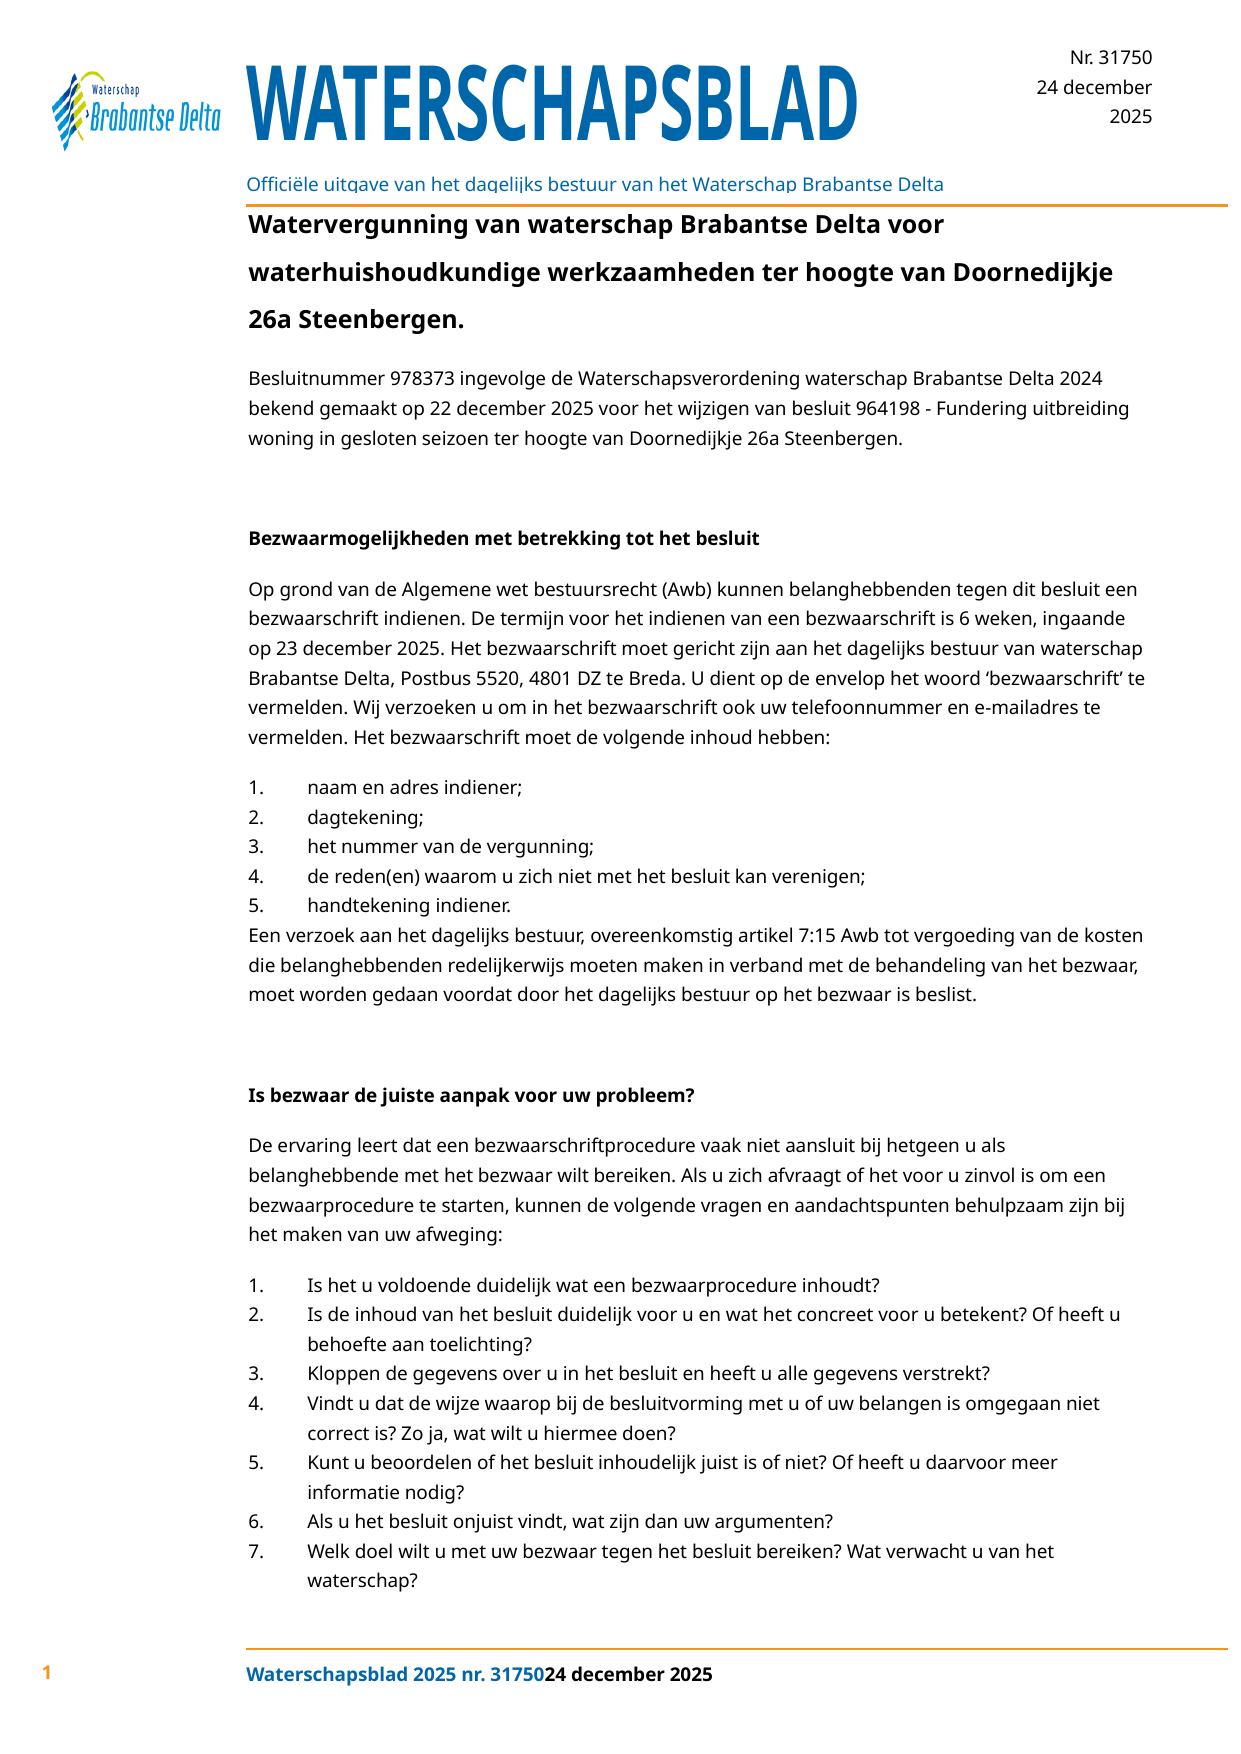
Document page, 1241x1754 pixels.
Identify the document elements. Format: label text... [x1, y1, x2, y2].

list Vindt u dat de wijze waarop bij de besluitvorming met u of uw belangen is omgegaan niet correct is? Zo ja, wat wilt u hiermee doen? [248, 1390, 1152, 1445]
list de reden(en) waarom u zich niet met het besluit kan verenigen; [248, 863, 1152, 889]
list Kunt u beoordelen of het besluit inhoudelijk juist is of niet? Of heeft u daarvoor meer informatie nodig? [248, 1449, 1152, 1504]
text Is bezwaar de juiste aanpak voor uw probleem? [248, 1082, 1152, 1108]
list naam en adres indiener; [248, 774, 1152, 800]
text Bezwaarmogelijkheden met betrekking tot het besluit [248, 526, 1152, 551]
list dagtekening; [248, 804, 1152, 829]
list Kloppen de gegevens over u in het besluit en heeft u alle gegevens verstrekt? [248, 1361, 1152, 1386]
list Is het u voldoende duidelijk wat een bezwaarprocedure inhoudt? [248, 1272, 1152, 1297]
text Watervergunning van waterschap Brabantse Delta voor waterhuishoudkundige werkzaamheden ter hoogte van Doornedijkje 26a Steenbergen. [248, 207, 1152, 336]
list Als u het besluit onjuist vindt, wat zijn dan uw argumenten? [248, 1508, 1152, 1534]
text Besluitnummer 978373 ingevolge de Waterschapsverordening waterschap Brabantse Delta 2024 bekend gemaakt op 22 december 2025 voor het wijzigen van besluit 964198 - Fundering uitbreiding woning in gesloten seizoen ter hoogte van Doornedijkje 26a Steenbergen. [248, 366, 1152, 450]
list het nummer van de vergunning; [248, 833, 1152, 859]
list handtekening indiener. [248, 893, 1152, 918]
picture [41, 47, 231, 172]
list Welk doel wilt u met uw bezwaar tegen het besluit bereiken? Wat verwacht u van het waterschap? [248, 1538, 1152, 1593]
text Op grond van de Algemene wet bestuursrecht (Awb) kunnen belanghebbenden tegen dit besluit een bezwaarschrift indienen. De termijn voor het indienen van een bezwaarschrift is 6 weken, ingaande op 23 december 2025. Het bezwaarschrift moet gericht zijn aan het dagelijks bestuur van waterschap Brabantse Delta, Postbus 5520, 4801 DZ te Breda. U dient op de envelop het woord ‘bezwaarschrift’ te vermelden. Wij verzoeken u om in het bezwaarschrift ook uw telefoonnummer en e‑mailadres te vermelden. Het bezwaarschrift moet de volgende inhoud hebben: [248, 576, 1152, 749]
text De ervaring leert dat een bezwaarschriftprocedure vaak niet aansluit bij hetgeen u als belanghebbende met het bezwaar wilt bereiken. Als u zich afvraagt of het voor u zinvol is om een bezwaarprocedure te starten, kunnen de volgende vragen en aandachtspunten behulpzaam zijn bij het maken van uw afweging: [248, 1133, 1152, 1247]
list Is de inhoud van het besluit duidelijk voor u en wat het concreet voor u betekent? Of heeft u behoefte aan toelichting? [248, 1301, 1152, 1357]
text Een verzoek aan het dagelijks bestuur, overeenkomstig artikel 7:15 Awb tot vergoeding van de kosten die belanghebbenden redelijkerwijs moeten maken in verband met de behandeling van het bezwaar, moet worden gedaan voordat door het dagelijks bestuur op het bezwaar is beslist. [248, 922, 1152, 1007]
